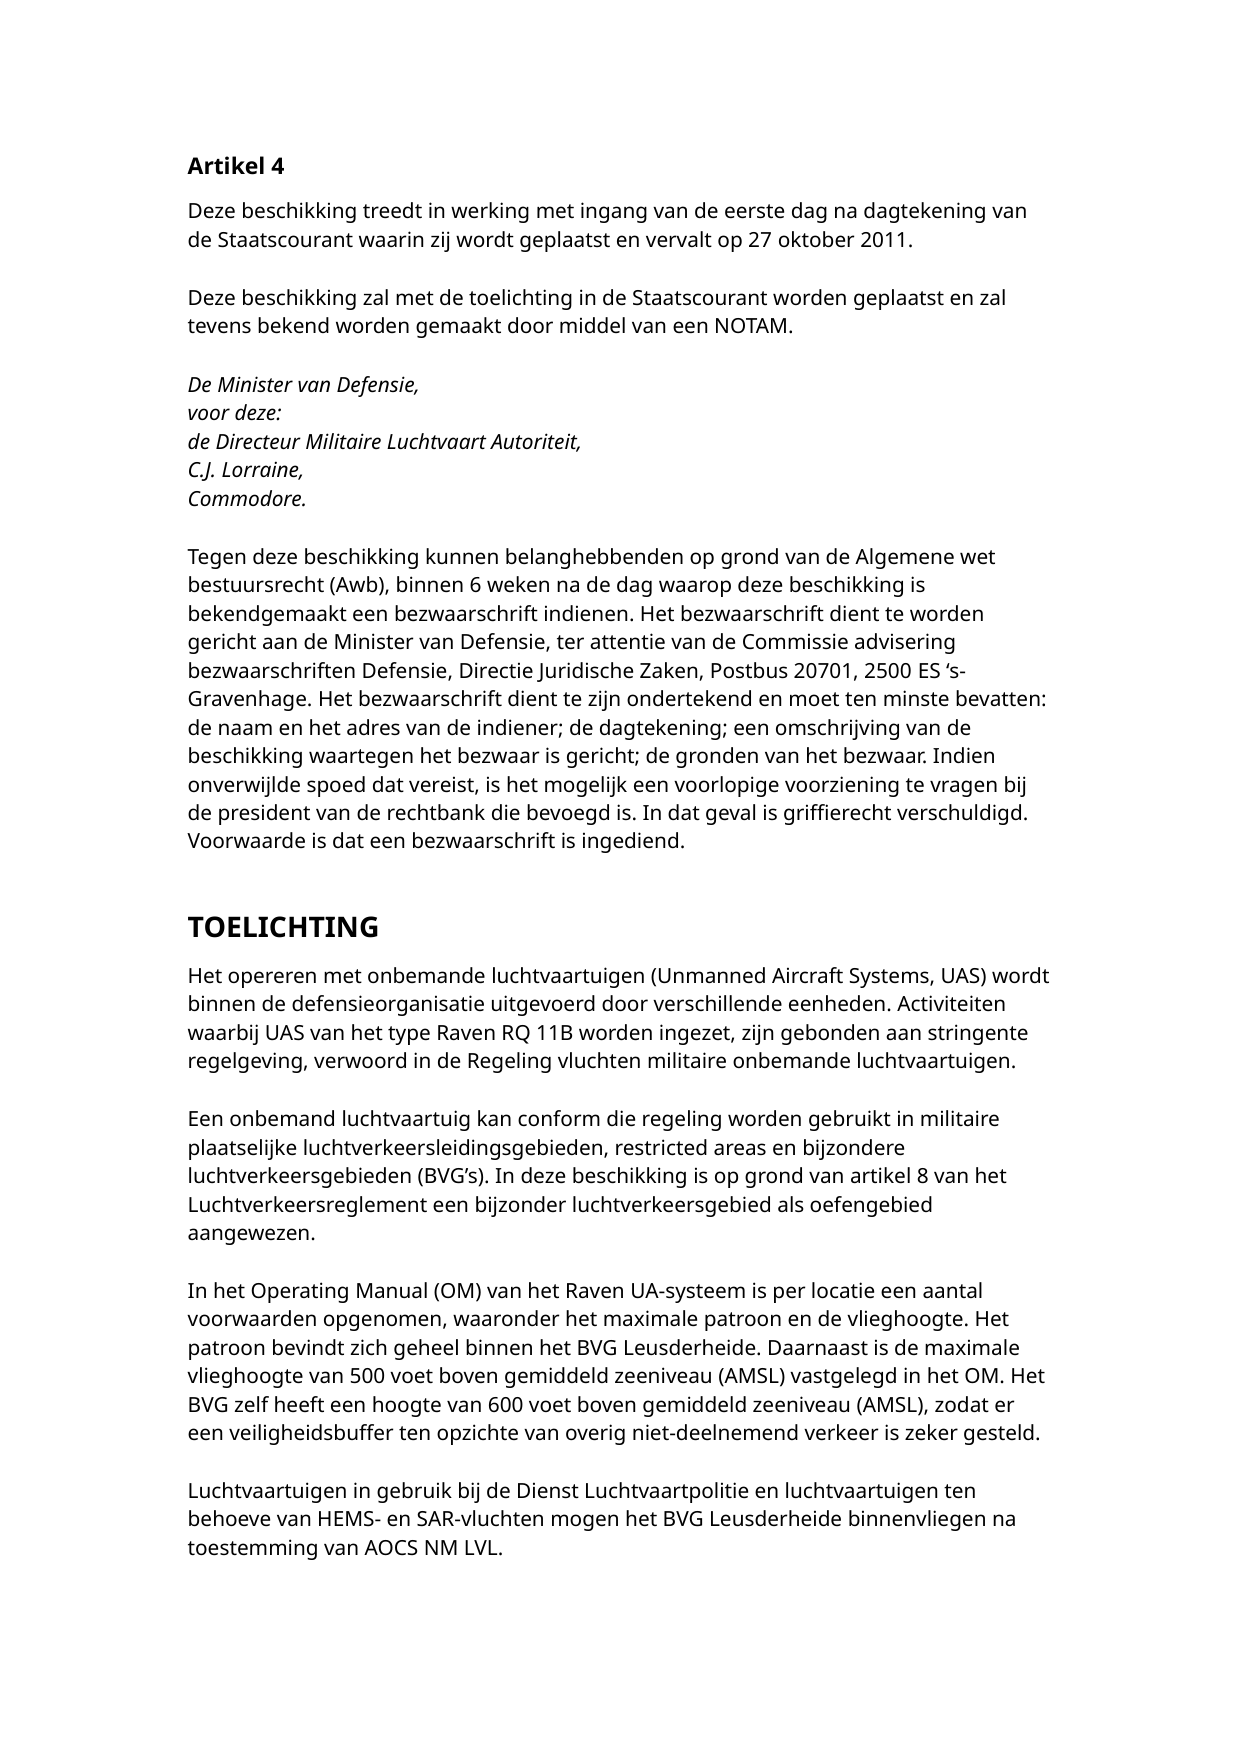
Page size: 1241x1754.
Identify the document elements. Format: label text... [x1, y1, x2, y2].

text Deze beschikking zal met de toelichting in de Staatscourant worden geplaatst en zal tevens bekend worden gemaakt door middel van een NOTAM. [187, 283, 1053, 340]
text Deze beschikking treedt in werking met ingang van de eerste dag na dagtekening van de Staatscourant waarin zij wordt geplaatst en vervalt op 27 oktober 2011. [187, 196, 1053, 253]
text De Minister van Defensie, [187, 370, 1053, 398]
subtitle TOELICHTING [187, 907, 1053, 946]
subtitle Artikel 4 [187, 150, 1053, 181]
text Luchtvaartuigen in gebruik bij de Dienst Luchtvaartpolitie en luchtvaartuigen ten behoeve van HEMS- en SAR-vluchten mogen het BVG Leusderheide binnenvliegen na toestemming van AOCS NM LVL. [187, 1476, 1053, 1561]
text voor deze: [187, 398, 1053, 427]
text Een onbemand luchtvaartuig kan conform die regeling worden gebruikt in militaire plaatselijke luchtverkeersleidingsgebieden, restricted areas en bijzondere luchtverkeersgebieden (BVG’s). In deze beschikking is op grond van artikel 8 van het Luchtverkeersreglement een bijzonder luchtverkeersgebied als oefengebied aangewezen. [187, 1104, 1053, 1247]
text de Directeur Militaire Luchtvaart Autoriteit, [187, 427, 1053, 455]
text Het opereren met onbemande luchtvaartuigen (Unmanned Aircraft Systems, UAS) wordt binnen de defensieorganisatie uitgevoerd door verschillende eenheden. Activiteiten waarbij UAS van het type Raven RQ 11B worden ingezet, zijn gebonden aan stringente regelgeving, verwoord in de Regeling vluchten militaire onbemande luchtvaartuigen. [187, 961, 1053, 1075]
text Commodore. [187, 484, 1053, 512]
text Tegen deze beschikking kunnen belanghebbenden op grond van de Algemene wet bestuursrecht (Awb), binnen 6 weken na de dag waarop deze beschikking is bekendgemaakt een bezwaarschrift indienen. Het bezwaarschrift dient te worden gericht aan de Minister van Defensie, ter attentie van de Commissie advisering bezwaarschriften Defensie, Directie Juridische Zaken, Postbus 20701, 2500 ES ‘s-Gravenhage. Het bezwaarschrift dient te zijn ondertekend en moet ten minste bevatten: de naam en het adres van de indiener; de dagtekening; een omschrijving van de beschikking waartegen het bezwaar is gericht; de gronden van het bezwaar. Indien onverwijlde spoed dat vereist, is het mogelijk een voorlopige voorziening te vragen bij de president van de rechtbank die bevoegd is. In dat geval is griffierecht verschuldigd. Voorwaarde is dat een bezwaarschrift is ingediend. [187, 542, 1053, 855]
text In het Operating Manual (OM) van het Raven UA-systeem is per locatie een aantal voorwaarden opgenomen, waaronder het maximale patroon en de vlieghoogte. Het patroon bevindt zich geheel binnen het BVG Leusderheide. Daarnaast is de maximale vlieghoogte van 500 voet boven gemiddeld zeeniveau (AMSL) vastgelegd in het OM. Het BVG zelf heeft een hoogte van 600 voet boven gemiddeld zeeniveau (AMSL), zodat er een veiligheidsbuffer ten opzichte van overig niet-deelnemend verkeer is zeker gesteld. [187, 1276, 1053, 1447]
text C.J. Lorraine, [187, 455, 1053, 484]
